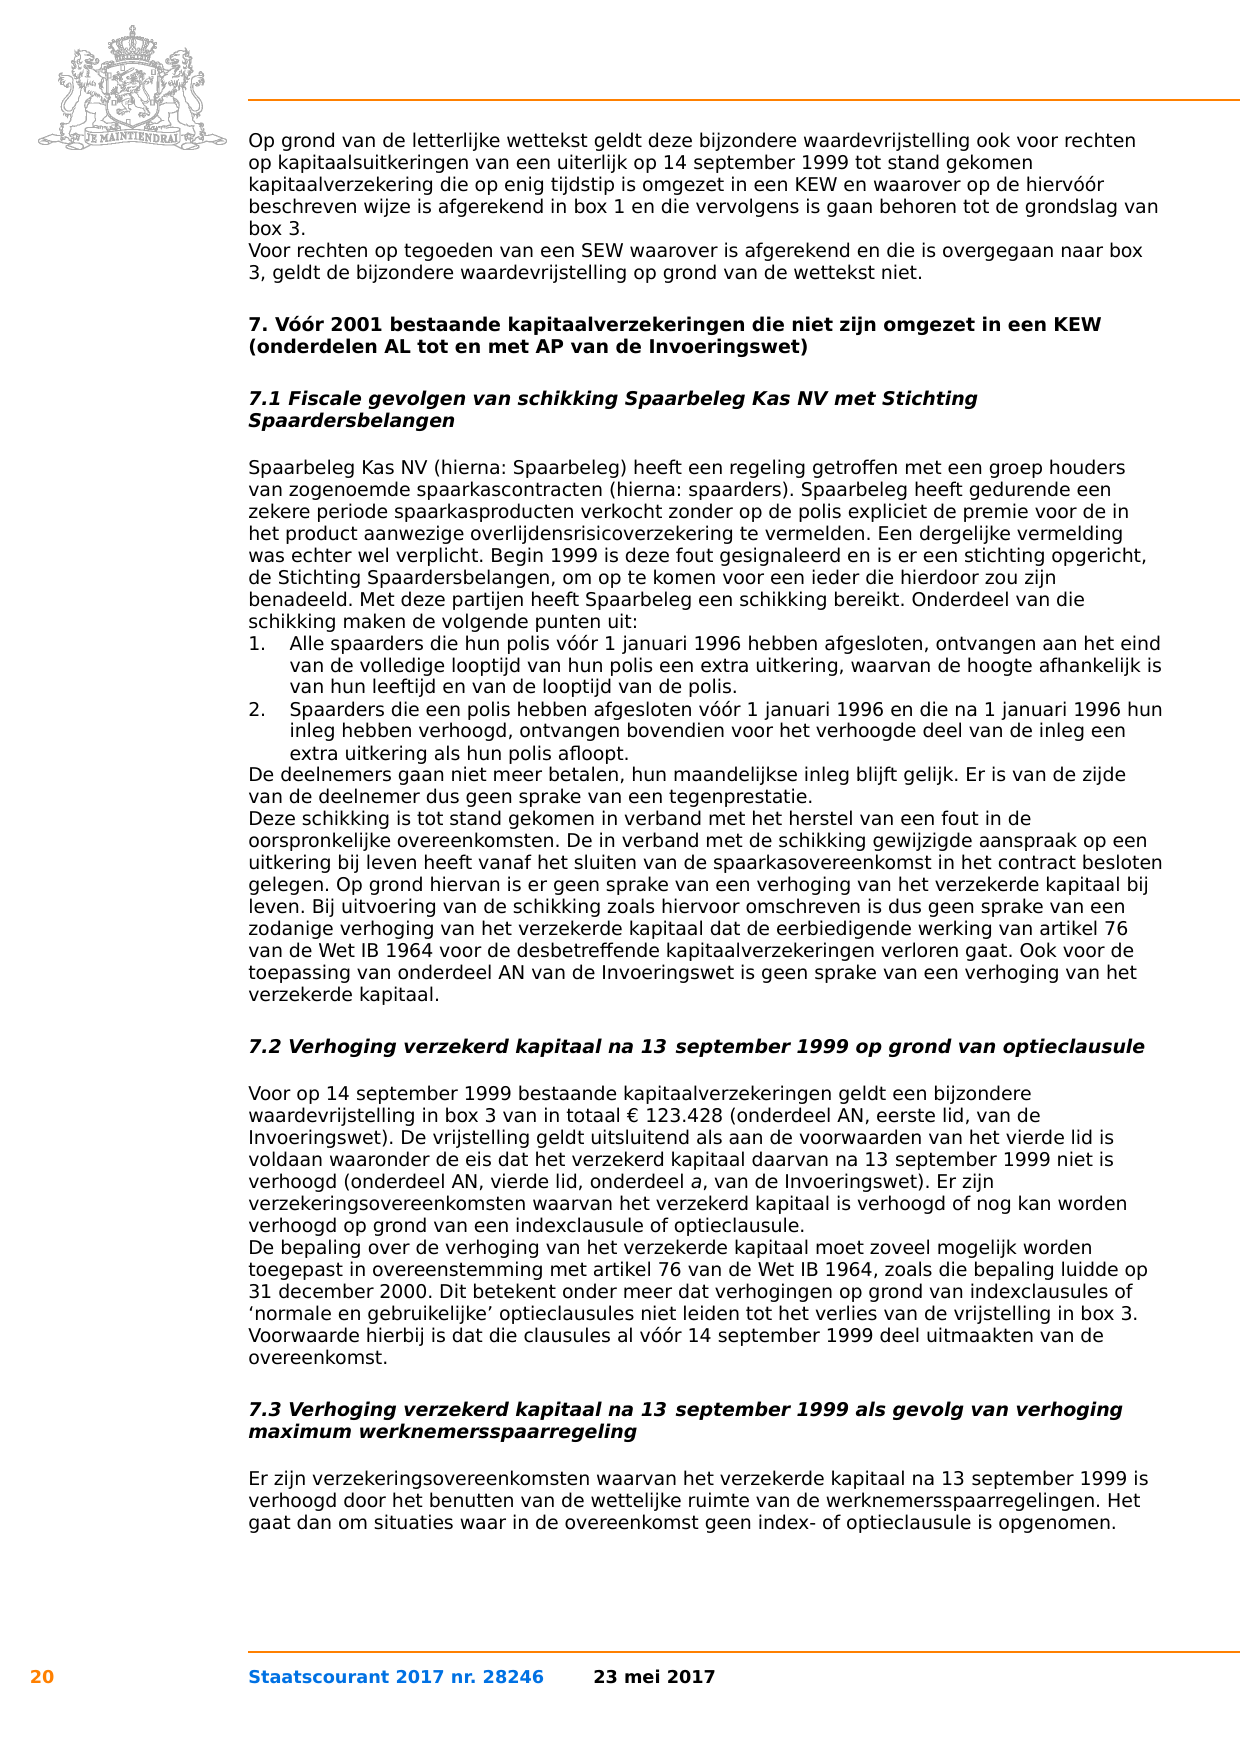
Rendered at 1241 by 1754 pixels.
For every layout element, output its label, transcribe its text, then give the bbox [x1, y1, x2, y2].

subtitle 7.1 Fiscale gevolgen van schikking Spaarbeleg Kas NV met Stichting Spaardersbelangen [248, 388, 1163, 432]
text De bepaling over de verhoging van het verzekerde kapitaal moet zoveel mogelijk worden toegepast in overeenstemming met artikel 76 van de Wet IB 1964, zoals die bepaling luidde op 31 december 2000. Dit betekent onder meer dat verhogingen op grond van indexclausules of ‘normale en gebruikelijke’ optieclausules niet leiden tot het verlies van de vrijstelling in box 3. Voorwaarde hierbij is dat die clausules al vóór 14 september 1999 deel uitmaakten van de overeenkomst. [248, 1237, 1163, 1369]
subtitle 7.2 Verhoging verzekerd kapitaal na 13 september 1999 op grond van optieclausule [248, 1036, 1163, 1058]
text Spaarbeleg Kas NV (hierna: Spaarbeleg) heeft een regeling getroffen met een groep houders van zogenoemde spaarkascontracten (hierna: spaarders). Spaarbeleg heeft gedurende een zekere periode spaarkasproducten verkocht zonder op de polis expliciet de premie voor de in het product aanwezige overlijdensrisicoverzekering te vermelden. Een dergelijke vermelding was echter wel verplicht. Begin 1999 is deze fout gesignaleerd en is er een stichting opgericht, de Stichting Spaardersbelangen, om op te komen voor een ieder die hierdoor zou zijn benadeeld. Met deze partijen heeft Spaarbeleg een schikking bereikt. Onderdeel van die schikking maken de volgende punten uit: [248, 457, 1163, 632]
text Voor rechten op tegoeden van een SEW waarover is afgerekend en die is overgegaan naar box 3, geldt de bijzondere waardevrijstelling op grond van de wettekst niet. [248, 240, 1163, 284]
text Voor op 14 september 1999 bestaande kapitaalverzekeringen geldt een bijzondere waardevrijstelling in box 3 van in totaal € 123.428 (onderdeel AN, eerste lid, van de Invoeringswet). De vrijstelling geldt uitsluitend als aan de voorwaarden van het vierde lid is voldaan waaronder de eis dat het verzekerd kapitaal daarvan na 13 september 1999 niet is verhoogd (onderdeel AN, vierde lid, onderdeel a, van de Invoeringswet). Er zijn verzekeringsovereenkomsten waarvan het verzekerd kapitaal is verhoogd of nog kan worden verhoogd op grond van een indexclausule of optieclausule. [248, 1083, 1163, 1237]
text Deze schikking is tot stand gekomen in verband met het herstel van een fout in de oorspronkelijke overeenkomsten. De in verband met de schikking gewijzigde aanspraak op een uitkering bij leven heeft vanaf het sluiten van de spaarkasovereenkomst in het contract besloten gelegen. Op grond hiervan is er geen sprake van een verhoging van het verzekerde kapitaal bij leven. Bij uitvoering van de schikking zoals hiervoor omschreven is dus geen sprake van een zodanige verhoging van het verzekerde kapitaal dat de eerbiedigende werking van artikel 76 van de Wet IB 1964 voor de desbetreffende kapitaalverzekeringen verloren gaat. Ook voor de toepassing van onderdeel AN van de Invoeringswet is geen sprake van een verhoging van het verzekerde kapitaal. [248, 808, 1163, 1006]
text De deelnemers gaan niet meer betalen, hun maandelijkse inleg blijft gelijk. Er is van de zijde van de deelnemer dus geen sprake van een tegenprestatie. [248, 764, 1163, 808]
text Er zijn verzekeringsovereenkomsten waarvan het verzekerde kapitaal na 13 september 1999 is verhoogd door het benutten van de wettelijke ruimte van de werknemersspaarregelingen. Het gaat dan om situaties waar in de overeenkomst geen index- of optieclausule is opgenomen. [248, 1468, 1163, 1534]
subtitle 7. Vóór 2001 bestaande kapitaalverzekeringen die niet zijn omgezet in een KEW (onderdelen AL tot en met AP van de Invoeringswet) [248, 314, 1163, 358]
subtitle 7.3 Verhoging verzekerd kapitaal na 13 september 1999 als gevolg van verhoging maximum werknemersspaarregeling [248, 1399, 1163, 1443]
text 2. Spaarders die een polis hebben afgesloten vóór 1 januari 1996 en die na 1 januari 1996 hun inleg hebben verhoogd, ontvangen bovendien voor het verhoogde deel van de inleg een extra uitkering als hun polis afloopt. [248, 698, 1163, 764]
text Op grond van de letterlijke wettekst geldt deze bijzondere waardevrijstelling ook voor rechten op kapitaalsuitkeringen van een uiterlijk op 14 september 1999 tot stand gekomen kapitaalverzekering die op enig tijdstip is omgezet in een KEW en waarover op de hiervóór beschreven wijze is afgerekend in box 1 en die vervolgens is gaan behoren tot de grondslag van box 3. [248, 130, 1163, 240]
picture [38, 25, 227, 150]
text 1. Alle spaarders die hun polis vóór 1 januari 1996 hebben afgesloten, ontvangen aan het eind van de volledige looptijd van hun polis een extra uitkering, waarvan de hoogte afhankelijk is van hun leeftijd en van de looptijd van de polis. [248, 632, 1163, 698]
